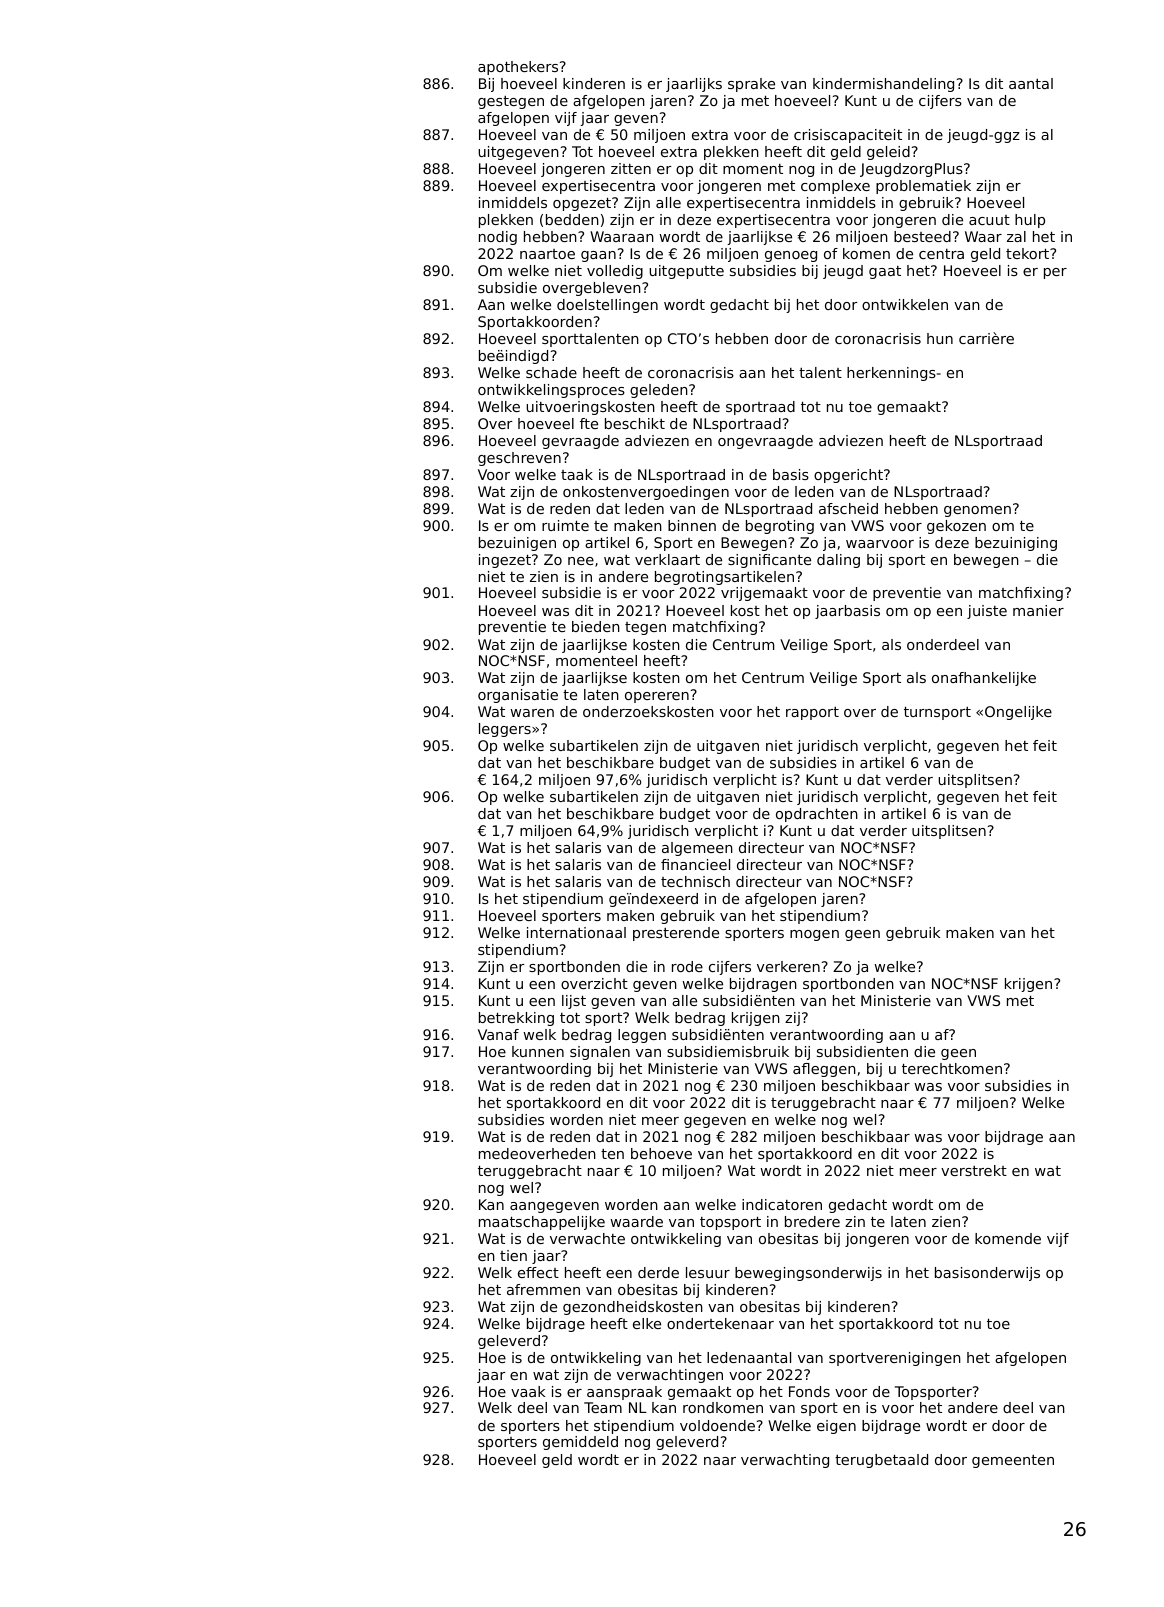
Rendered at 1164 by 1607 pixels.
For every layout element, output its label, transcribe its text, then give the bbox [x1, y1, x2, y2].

table_cell 919. [422, 1129, 471, 1197]
table_cell 908. [422, 857, 471, 874]
table_cell 891. [422, 297, 471, 331]
table_cell 905. [422, 738, 471, 789]
table_cell Om welke niet volledig uitgeputte subsidies bij jeugd gaat het? Hoeveel is er per subsidie overgebleven? [471, 263, 1087, 297]
table_cell 921. [422, 1231, 471, 1264]
table_cell 909. [422, 874, 471, 891]
table_cell Welke bijdrage heeft elke ondertekenaar van het sportakkoord tot nu toe geleverd? [471, 1316, 1087, 1349]
table_cell Welk deel van Team NL kan rondkomen van sport en is voor het andere deel van de sporters het stipendium voldoende? Welke eigen bijdrage wordt er door de sporters gemiddeld nog geleverd? [471, 1400, 1087, 1451]
table_cell Hoe vaak is er aanspraak gemaakt op het Fonds voor de Topsporter? [471, 1384, 1087, 1400]
table_cell 914. [422, 976, 471, 993]
table_cell apothekers? [471, 59, 1087, 76]
table_cell 904. [422, 704, 471, 738]
table_cell 889. [422, 178, 471, 263]
table_cell 906. [422, 789, 471, 840]
table_cell 898. [422, 484, 471, 501]
table_cell Voor welke taak is de NLsportraad in de basis opgericht? [471, 467, 1087, 483]
table_cell 903. [422, 670, 471, 704]
table_cell 923. [422, 1299, 471, 1316]
table_cell Welk effect heeft een derde lesuur bewegingsonderwijs in het basisonderwijs op het afremmen van obesitas bij kinderen? [471, 1265, 1087, 1298]
table_cell 911. [422, 908, 471, 925]
table_cell Hoe is de ontwikkeling van het ledenaantal van sportverenigingen het afgelopen jaar en wat zijn de verwachtingen voor 2022? [471, 1350, 1087, 1383]
table_cell Hoeveel sporters maken gebruik van het stipendium? [471, 908, 1087, 925]
table_cell 920. [422, 1197, 471, 1231]
table_cell 927. [422, 1400, 471, 1451]
table_cell Vanaf welk bedrag leggen subsidiënten verantwoording aan u af? [471, 1027, 1087, 1044]
table_cell 917. [422, 1044, 471, 1078]
table_cell Wat is de reden dat leden van de NLsportraad afscheid hebben genomen? [471, 501, 1087, 517]
table_cell Welke uitvoeringskosten heeft de sportraad tot nu toe gemaakt? [471, 399, 1087, 416]
table_cell Op welke subartikelen zijn de uitgaven niet juridisch verplicht, gegeven het feit dat van het beschikbare budget voor de opdrachten in artikel 6 is van de € 1,7 miljoen 64,9% juridisch verplicht i? Kunt u dat verder uitsplitsen? [471, 789, 1087, 840]
table_cell Zijn er sportbonden die in rode cijfers verkeren? Zo ja welke? [471, 959, 1087, 976]
table_cell 888. [422, 161, 471, 178]
table_cell 924. [422, 1316, 471, 1349]
table_cell 907. [422, 840, 471, 857]
table_cell 925. [422, 1350, 471, 1383]
table_cell Welke internationaal presterende sporters mogen geen gebruik maken van het stipendium? [471, 925, 1087, 959]
table_cell Hoeveel sporttalenten op CTO’s hebben door de coronacrisis hun carrière beëindigd? [471, 331, 1087, 365]
table_cell Hoe kunnen signalen van subsidiemisbruik bij subsidienten die geen verantwoording bij het Ministerie van VWS afleggen, bij u terechtkomen? [471, 1044, 1087, 1078]
table_cell 926. [422, 1384, 471, 1400]
table_cell Hoeveel subsidie is er voor 2022 vrijgemaakt voor de preventie van matchfixing? Hoeveel was dit in 2021? Hoeveel kost het op jaarbasis om op een juiste manier preventie te bieden tegen matchfixing? [471, 585, 1087, 636]
table_cell Op welke subartikelen zijn de uitgaven niet juridisch verplicht, gegeven het feit dat van het beschikbare budget van de subsidies in artikel 6 van de € 164,2 miljoen 97,6% juridisch verplicht is? Kunt u dat verder uitsplitsen? [471, 738, 1087, 789]
table_cell Aan welke doelstellingen wordt gedacht bij het door ontwikkelen van de Sportakkoorden? [471, 297, 1087, 331]
table_cell Hoeveel jongeren zitten er op dit moment nog in de JeugdzorgPlus? [471, 161, 1087, 178]
table_cell 895. [422, 416, 471, 433]
table_cell Wat is de verwachte ontwikkeling van obesitas bij jongeren voor de komende vijf en tien jaar? [471, 1231, 1087, 1264]
table_cell [422, 59, 471, 76]
table_cell Wat waren de onderzoekskosten voor het rapport over de turnsport «Ongelijke leggers»? [471, 704, 1087, 738]
table_cell 899. [422, 501, 471, 517]
table_cell 901. [422, 585, 471, 636]
table_cell Wat is de reden dat in 2021 nog € 282 miljoen beschikbaar was voor bijdrage aan medeoverheden ten behoeve van het sportakkoord en dit voor 2022 is teruggebracht naar € 10 miljoen? Wat wordt in 2022 niet meer verstrekt en wat nog wel? [471, 1129, 1087, 1197]
table_cell Wat is het salaris van de technisch directeur van NOC*NSF? [471, 874, 1087, 891]
table_cell 902. [422, 636, 471, 670]
table_cell Wat zijn de jaarlijkse kosten die Centrum Veilige Sport, als onderdeel van NOC*NSF, momenteel heeft? [471, 636, 1087, 670]
table_cell 910. [422, 891, 471, 908]
table_cell Wat is het salaris van de financieel directeur van NOC*NSF? [471, 857, 1087, 874]
table_cell Hoeveel geld wordt er in 2022 naar verwachting terugbetaald door gemeenten [471, 1451, 1087, 1468]
table_cell 915. [422, 993, 471, 1027]
table_cell Kan aangegeven worden aan welke indicatoren gedacht wordt om de maatschappelijke waarde van topsport in bredere zin te laten zien? [471, 1197, 1087, 1231]
table_cell 916. [422, 1027, 471, 1044]
table_cell Is het stipendium geïndexeerd in de afgelopen jaren? [471, 891, 1087, 908]
table_cell 894. [422, 399, 471, 416]
table_cell Welke schade heeft de coronacrisis aan het talent herkennings- en ontwikkelingsproces geleden? [471, 365, 1087, 399]
table_cell 918. [422, 1078, 471, 1129]
table_cell 896. [422, 433, 471, 467]
table_cell Hoeveel van de € 50 miljoen extra voor de crisiscapaciteit in de jeugd-ggz is al uitgegeven? Tot hoeveel extra plekken heeft dit geld geleid? [471, 127, 1087, 161]
table_cell 913. [422, 959, 471, 976]
table_cell Hoeveel gevraagde adviezen en ongevraagde adviezen heeft de NLsportraad geschreven? [471, 433, 1087, 467]
table_cell Wat zijn de gezondheidskosten van obesitas bij kinderen? [471, 1299, 1087, 1316]
table_cell 886. [422, 76, 471, 127]
table_cell 928. [422, 1451, 471, 1468]
table_cell 900. [422, 518, 471, 585]
table_cell 897. [422, 467, 471, 483]
table_cell 922. [422, 1265, 471, 1298]
table_cell 892. [422, 331, 471, 365]
table_cell Bij hoeveel kinderen is er jaarlijks sprake van kindermishandeling? Is dit aantal gestegen de afgelopen jaren? Zo ja met hoeveel? Kunt u de cijfers van de afgelopen vijf jaar geven? [471, 76, 1087, 127]
table_cell Wat zijn de jaarlijkse kosten om het Centrum Veilige Sport als onafhankelijke organisatie te laten opereren? [471, 670, 1087, 704]
table_cell 890. [422, 263, 471, 297]
table_cell Wat is het salaris van de algemeen directeur van NOC*NSF? [471, 840, 1087, 857]
table_cell Wat is de reden dat in 2021 nog € 230 miljoen beschikbaar was voor subsidies in het sportakkoord en dit voor 2022 dit is teruggebracht naar € 77 miljoen? Welke subsidies worden niet meer gegeven en welke nog wel? [471, 1078, 1087, 1129]
table_cell Wat zijn de onkostenvergoedingen voor de leden van de NLsportraad? [471, 484, 1087, 501]
table_cell Kunt u een overzicht geven welke bijdragen sportbonden van NOC*NSF krijgen? [471, 976, 1087, 993]
table_cell Is er om ruimte te maken binnen de begroting van VWS voor gekozen om te bezuinigen op artikel 6, Sport en Bewegen? Zo ja, waarvoor is deze bezuiniging ingezet? Zo nee, wat verklaart de significante daling bij sport en bewegen – die niet te zien is in andere begrotingsartikelen? [471, 518, 1087, 585]
table_cell Over hoeveel fte beschikt de NLsportraad? [471, 416, 1087, 433]
table_cell 893. [422, 365, 471, 399]
table_cell 912. [422, 925, 471, 959]
table_cell Hoeveel expertisecentra voor jongeren met complexe problematiek zijn er inmiddels opgezet? Zijn alle expertisecentra inmiddels in gebruik? Hoeveel plekken (bedden) zijn er in deze expertisecentra voor jongeren die acuut hulp nodig hebben? Waaraan wordt de jaarlijkse € 26 miljoen besteed? Waar zal het in 2022 naartoe gaan? Is de € 26 miljoen genoeg of komen de centra geld tekort? [471, 178, 1087, 263]
table_cell 887. [422, 127, 471, 161]
table_cell Kunt u een lijst geven van alle subsidiënten van het Ministerie van VWS met betrekking tot sport? Welk bedrag krijgen zij? [471, 993, 1087, 1027]
